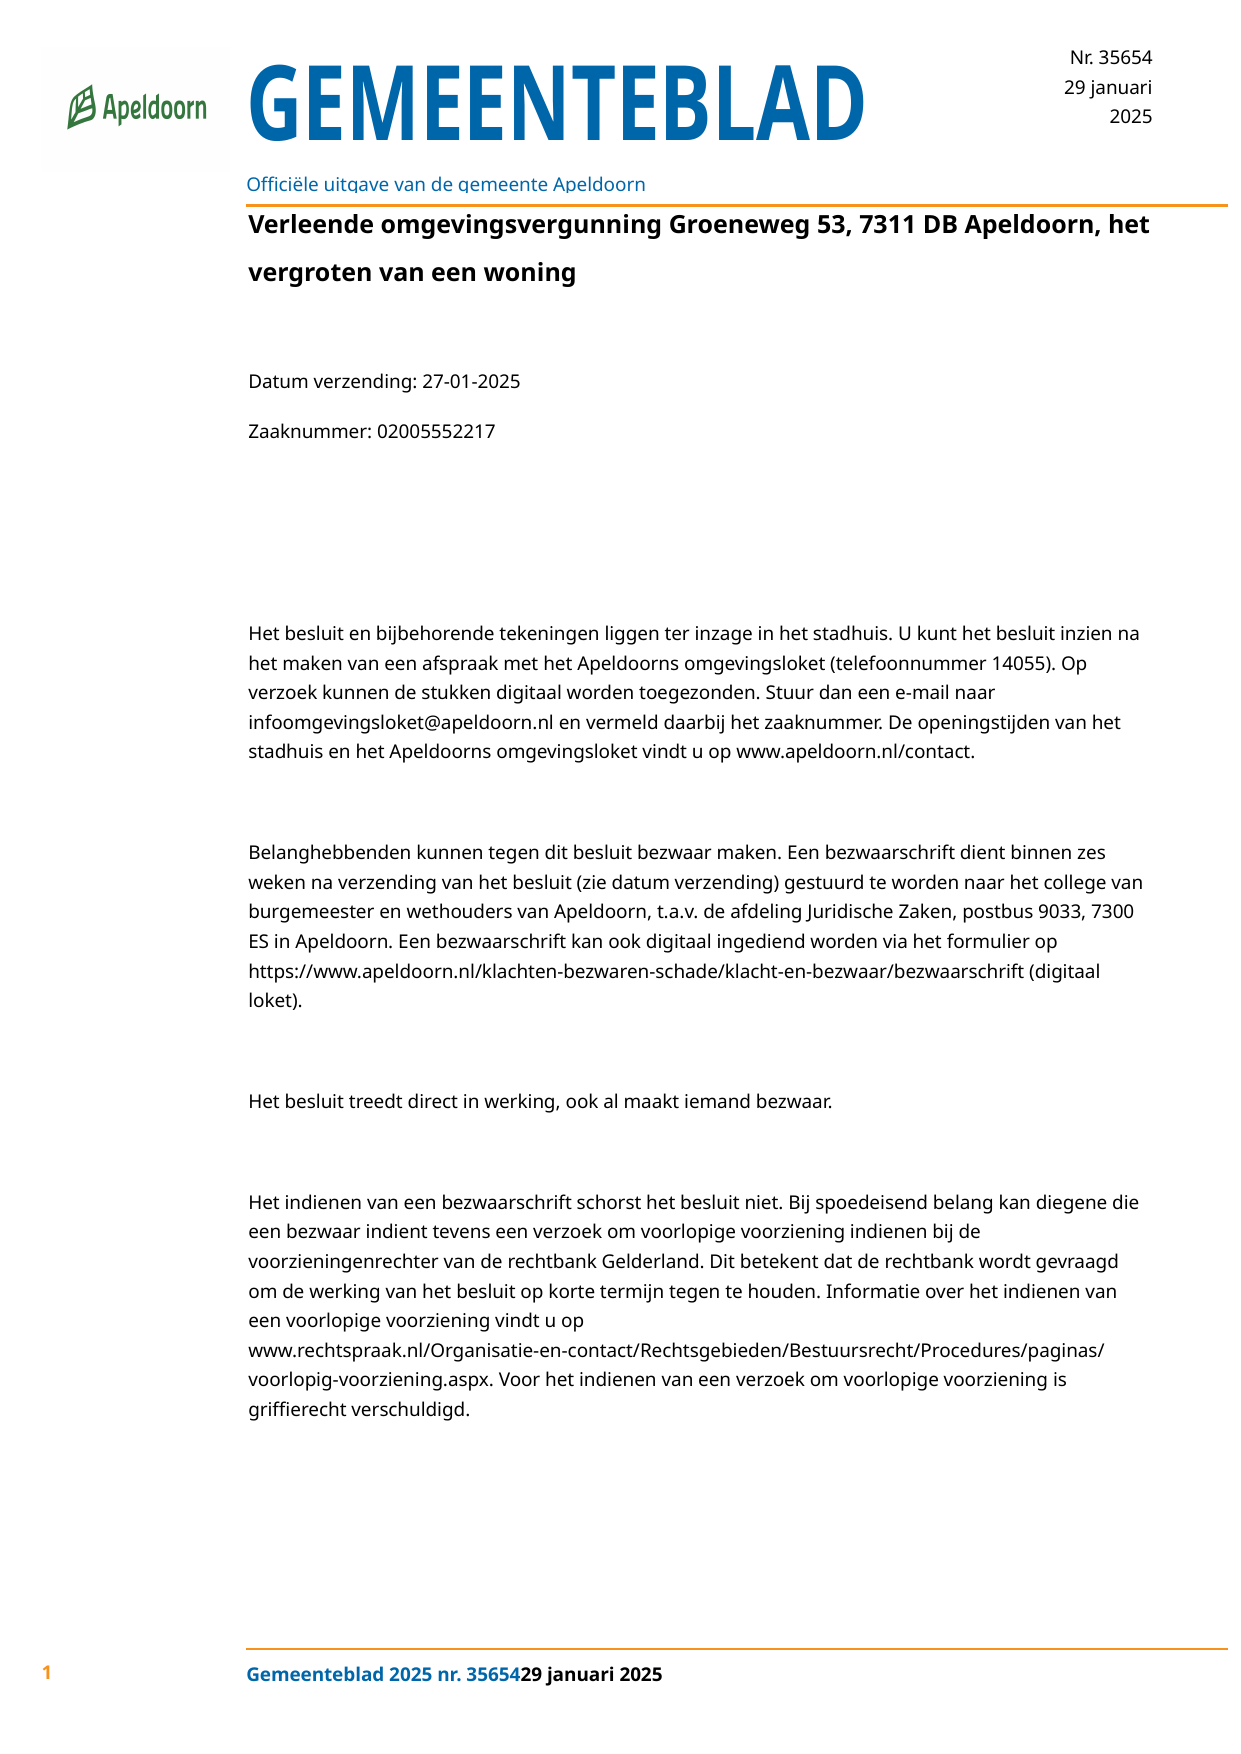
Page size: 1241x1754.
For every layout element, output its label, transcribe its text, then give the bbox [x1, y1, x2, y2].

text Zaaknummer: 02005552217 [248, 419, 1152, 444]
text Verleende omgevingsvergunning Groeneweg 53, 7311 DB Apeldoorn, het vergroten van een woning [248, 207, 1152, 288]
text Datum verzending: 27-01-2025 [248, 368, 1152, 394]
picture [41, 47, 231, 172]
text Belanghebbenden kunnen tegen dit besluit bezwaar maken. Een bezwaarschrift dient binnen zes weken na verzending van het besluit (zie datum verzending) gestuurd te worden naar het college van burgemeester en wethouders van Apeldoorn, t.a.v. de afdeling Juridische Zaken, postbus 9033, 7300 ES in Apeldoorn. Een bezwaarschrift kan ook digitaal ingediend worden via het formulier op https://www.apeldoorn.nl/klachten-bezwaren-schade/klacht-en-bezwaar/bezwaarschrift (digitaal loket). [248, 839, 1152, 1013]
text Het indienen van een bezwaarschrift schorst het besluit niet. Bij spoedeisend belang kan diegene die een bezwaar indient tevens een verzoek om voorlopige voorziening indienen bij de voorzieningenrechter van de rechtbank Gelderland. Dit betekent dat de rechtbank wordt gevraagd om de werking van het besluit op korte termijn tegen te houden. Informatie over het indienen van een voorlopige voorziening vindt u op www.rechtspraak.nl/Organisatie-en-contact/Rechtsgebieden/Bestuursrecht/Procedures/paginas/voorlopig-voorziening.aspx. Voor het indienen van een verzoek om voorlopige voorziening is griffierecht verschuldigd. [248, 1189, 1152, 1422]
text Het besluit treedt direct in werking, ook al maakt iemand bezwaar. [248, 1088, 1152, 1114]
text Het besluit en bijbehorende tekeningen liggen ter inzage in het stadhuis. U kunt het besluit inzien na het maken van een afspraak met het Apeldoorns omgevingsloket (telefoonnummer 14055). Op verzoek kunnen de stukken digitaal worden toegezonden. Stuur dan een e-mail naar infoomgevingsloket@apeldoorn.nl en vermeld daarbij het zaaknummer. De openingstijden van het stadhuis en het Apeldoorns omgevingsloket vindt u op www.apeldoorn.nl/contact. [248, 620, 1152, 764]
